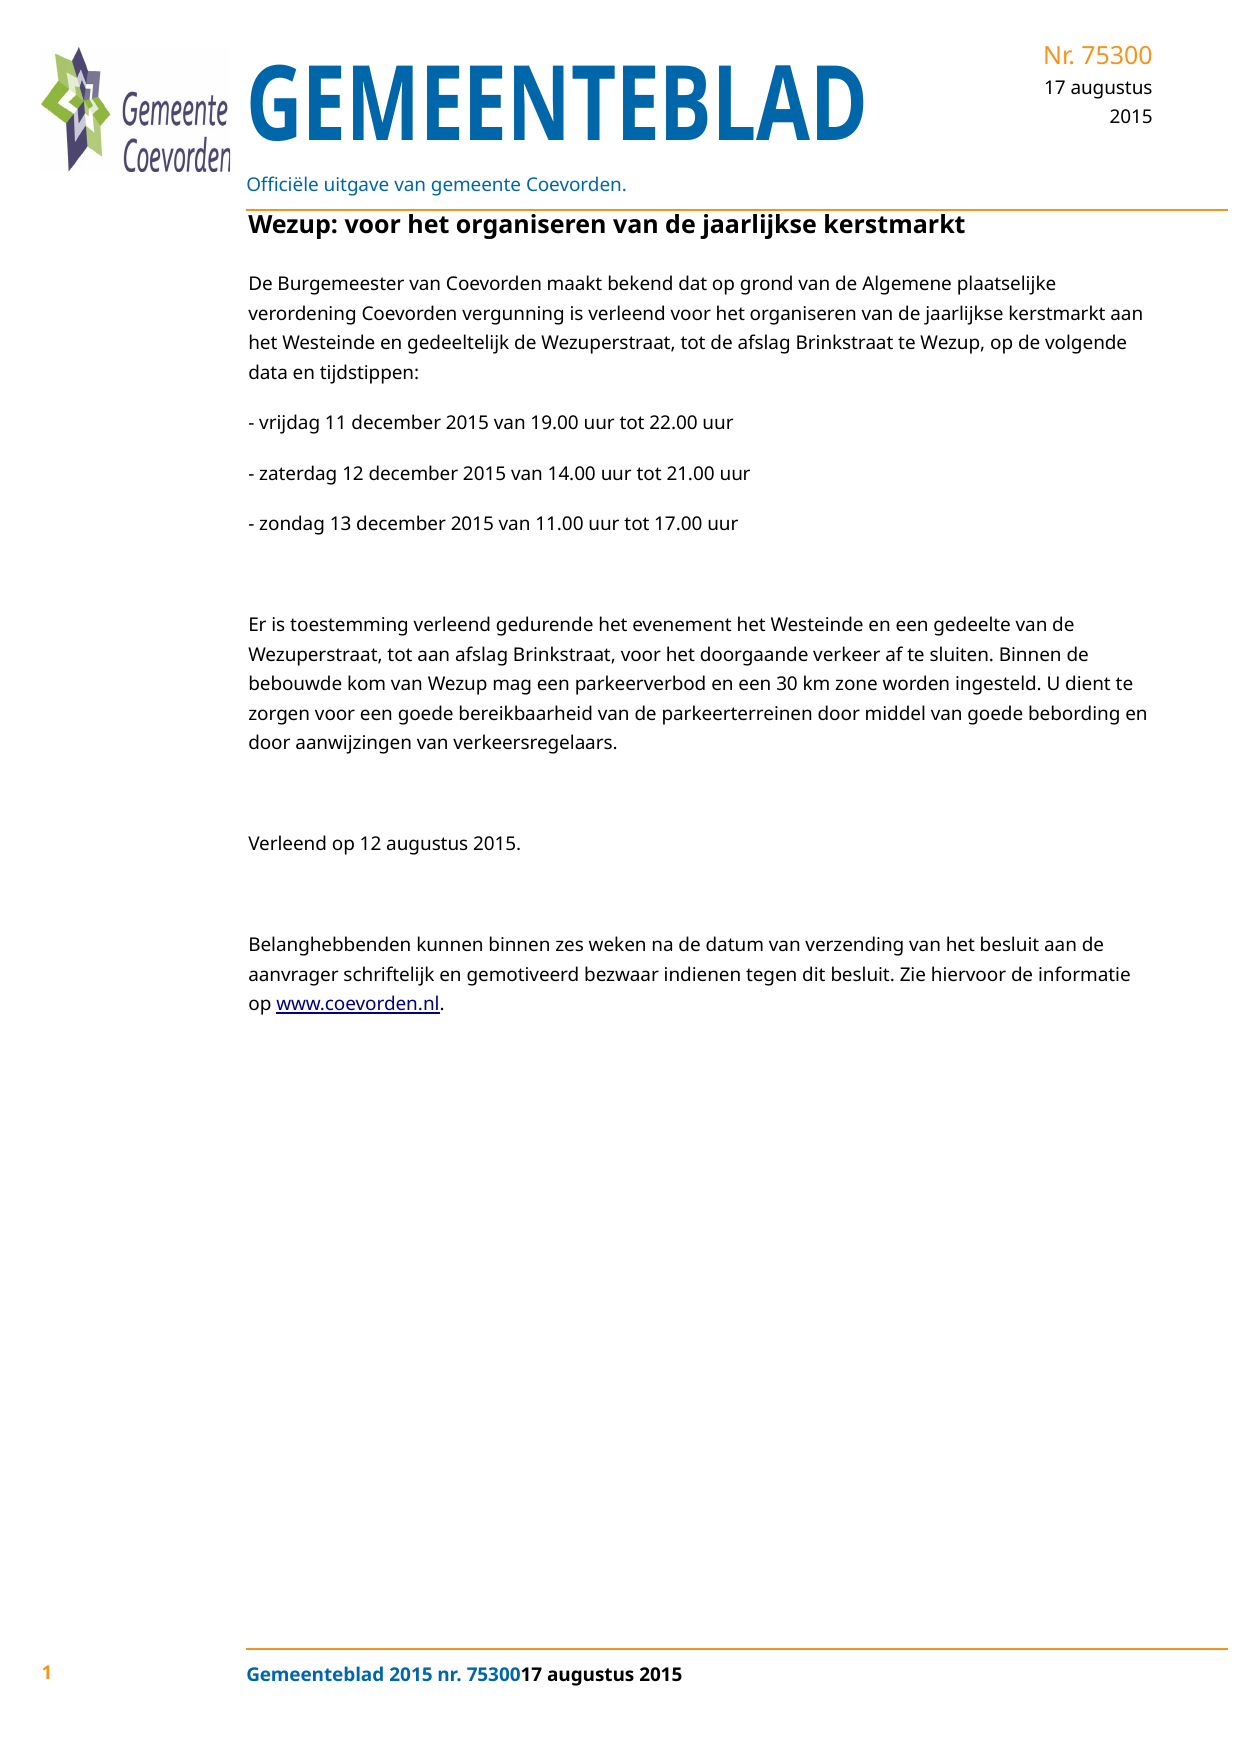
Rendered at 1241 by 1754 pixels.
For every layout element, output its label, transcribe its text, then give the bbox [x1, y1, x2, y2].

text - zaterdag 12 december 2015 van 14.00 uur tot 21.00 uur [248, 460, 1152, 486]
text De Burgemeester van Coevorden maakt bekend dat op grond van de Algemene plaatselijke verordening Coevorden vergunning is verleend voor het organiseren van de jaarlijkse kerstmarkt aan het Westeinde en gedeeltelijk de Wezuperstraat, tot de afslag Brinkstraat te Wezup, op de volgende data en tijdstippen: [248, 270, 1152, 385]
text Wezup: voor het organiseren van de jaarlijkse kerstmarkt [248, 211, 1152, 241]
picture [41, 47, 231, 172]
text - zondag 13 december 2015 van 11.00 uur tot 17.00 uur [248, 510, 1152, 536]
text - vrijdag 11 december 2015 van 19.00 uur tot 22.00 uur [248, 409, 1152, 435]
text Er is toestemming verleend gedurende het evenement het Westeinde en een gedeelte van de Wezuperstraat, tot aan afslag Brinkstraat, voor het doorgaande verkeer af te sluiten. Binnen de bebouwde kom van Wezup mag een parkeerverbod en een 30 km zone worden ingesteld. U dient te zorgen voor een goede bereikbaarheid van de parkeerterreinen door middel van goede bebording en door aanwijzingen van verkeersregelaars. [248, 611, 1152, 755]
text Verleend op 12 augustus 2015. [248, 830, 1152, 856]
text Belanghebbenden kunnen binnen zes weken na de datum van verzending van het besluit aan de aanvrager schriftelijk en gemotiveerd bezwaar indienen tegen dit besluit. Zie hiervoor de informatie op www.coevorden.nl. [248, 931, 1152, 1016]
